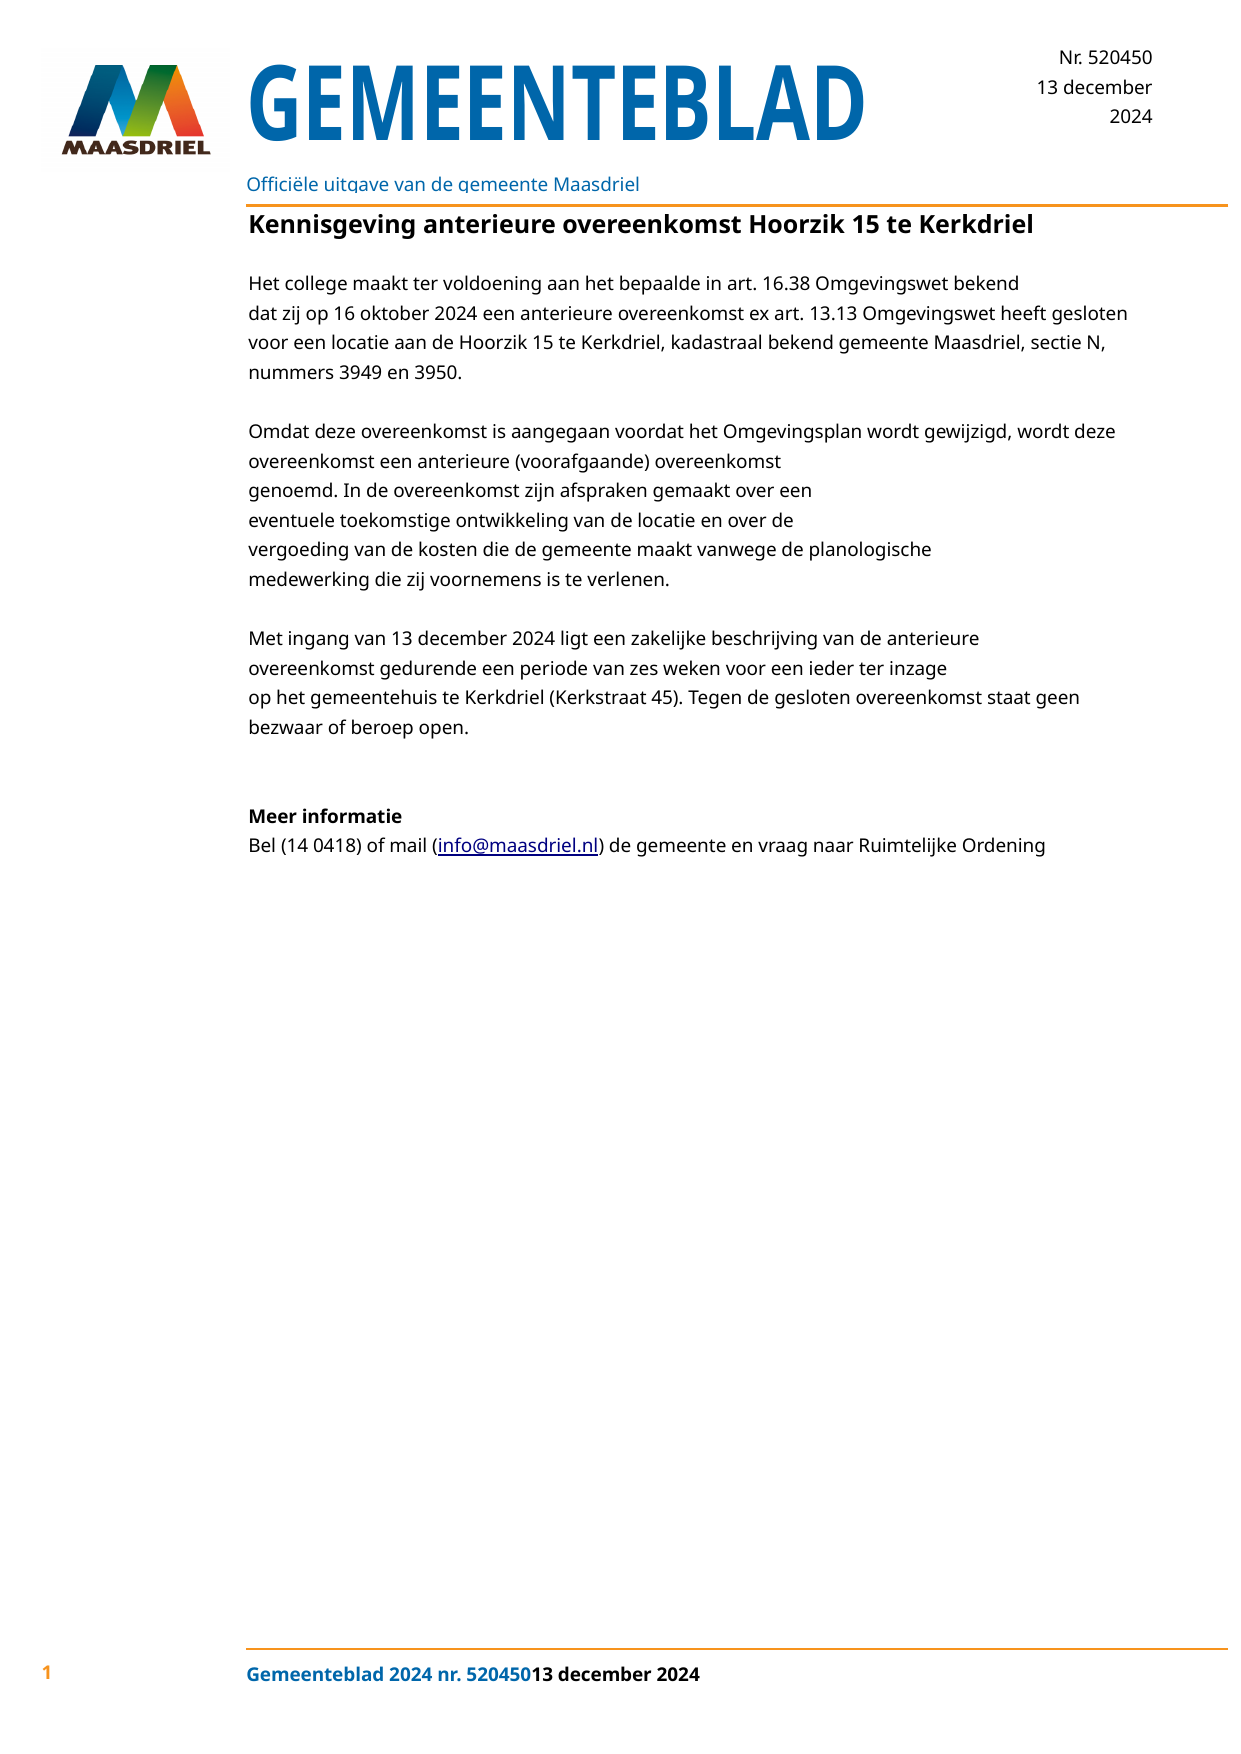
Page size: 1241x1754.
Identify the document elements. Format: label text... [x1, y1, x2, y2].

text Bel (14 0418) of mail (info@maasdriel.nl) de gemeente en vraag naar Ruimtelijke Ordening [248, 832, 1152, 858]
text op het gemeentehuis te Kerkdriel (Kerkstraat 45). Tegen de gesloten overeenkomst staat geen bezwaar of beroep open. [248, 684, 1152, 740]
text medewerking die zij voornemens is te verlenen. [248, 566, 1152, 592]
text Het college maakt ter voldoening aan het bepaalde in art. 16.38 Omgevingswet bekend [248, 270, 1152, 296]
text vergoeding van de kosten die de gemeente maakt vanwege de planologische [248, 537, 1152, 562]
text Meer informatie [248, 803, 1152, 828]
text eventuele toekomstige ontwikkeling van de locatie en over de [248, 507, 1152, 533]
text Omdat deze overeenkomst is aangegaan voordat het Omgevingsplan wordt gewijzigd, wordt deze overeenkomst een anterieure (voorafgaande) overeenkomst [248, 418, 1152, 473]
text dat zij op 16 oktober 2024 een anterieure overeenkomst ex art. 13.13 Omgevingswet heeft gesloten voor een locatie aan de Hoorzik 15 te Kerkdriel, kadastraal bekend gemeente Maasdriel, sectie N, nummers 3949 en 3950. [248, 300, 1152, 385]
text Met ingang van 13 december 2024 ligt een zakelijke beschrijving van de anterieure [248, 625, 1152, 651]
picture [41, 47, 231, 172]
text genoemd. In de overeenkomst zijn afspraken gemaakt over een [248, 477, 1152, 503]
text Kennisgeving anterieure overeenkomst Hoorzik 15 te Kerkdriel [248, 207, 1152, 241]
text overeenkomst gedurende een periode van zes weken voor een ieder ter inzage [248, 655, 1152, 681]
